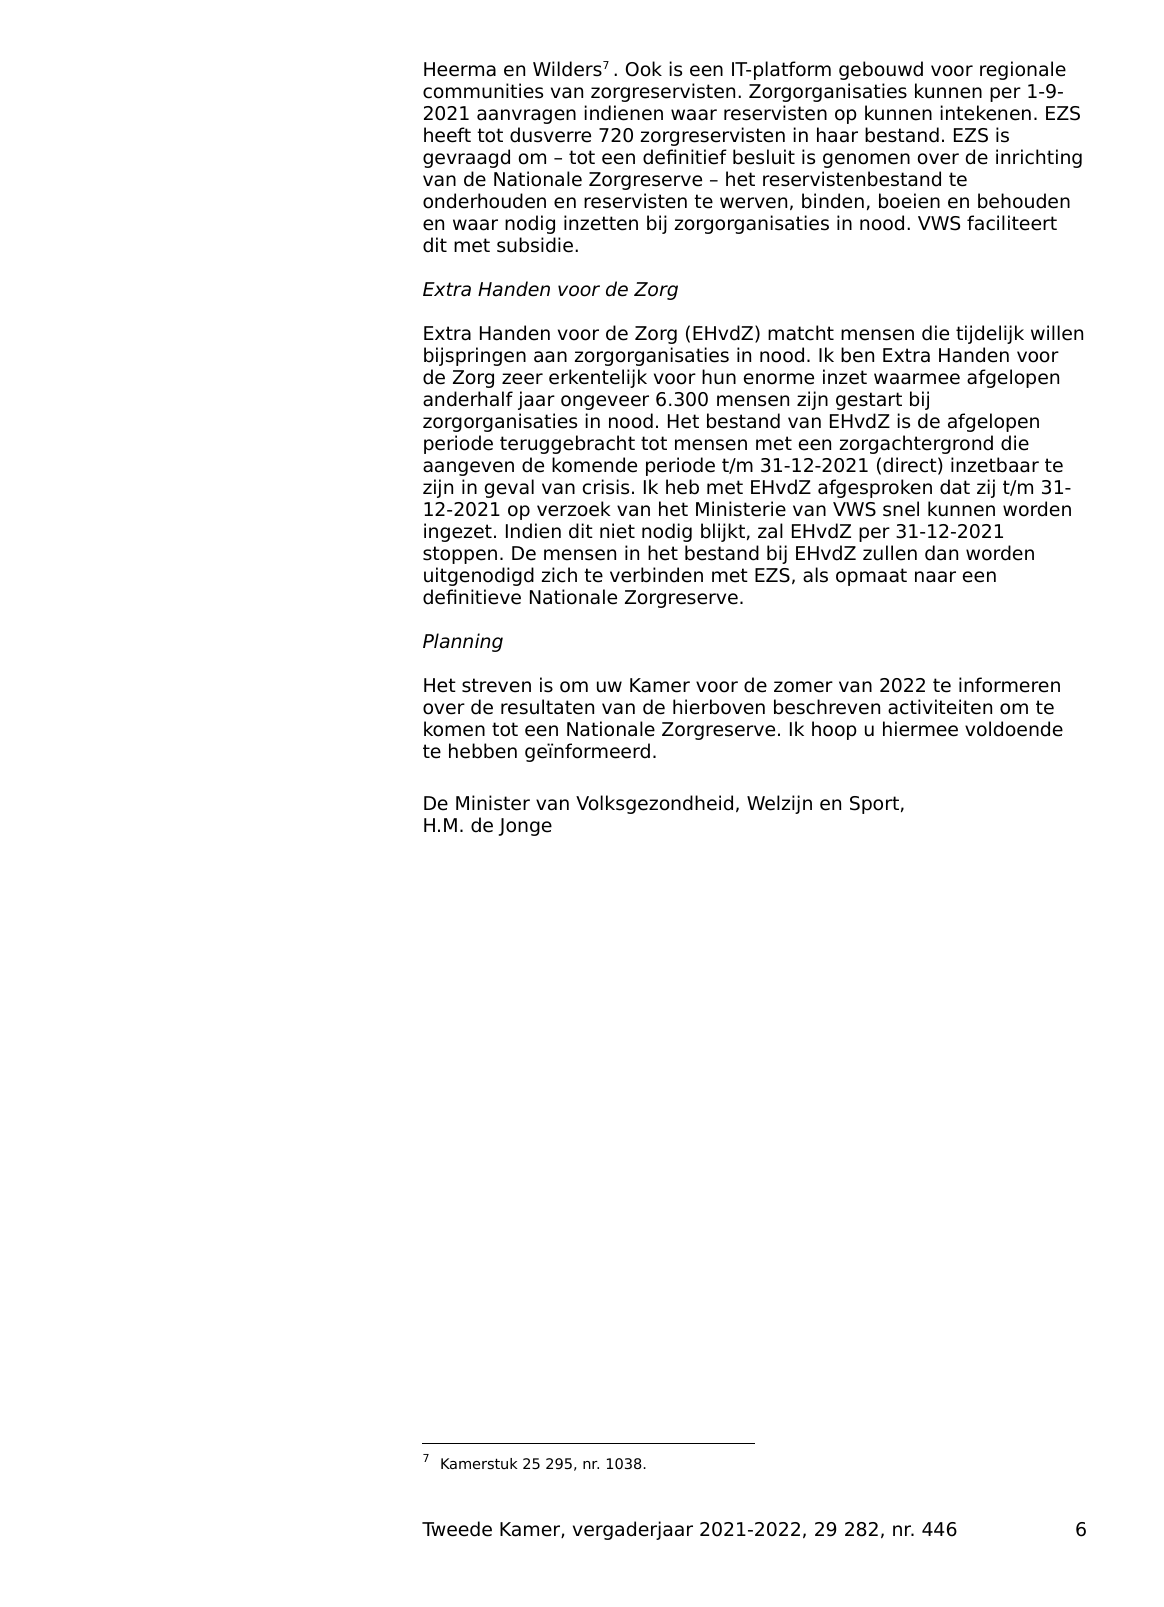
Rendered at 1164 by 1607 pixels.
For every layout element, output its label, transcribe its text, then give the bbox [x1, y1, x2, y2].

text Het streven is om uw Kamer voor de zomer van 2022 te informeren over de resultaten van de hierboven beschreven activiteiten om te komen tot een Nationale Zorgreserve. Ik hoop u hiermee voldoende te hebben geïnformeerd. [422, 675, 1087, 763]
text Kamerstuk 25 295, nr. 1038. [422, 1452, 1087, 1474]
text Extra Handen voor de Zorg (EHvdZ) matcht mensen die tijdelijk willen bijspringen aan zorgorganisaties in nood. Ik ben Extra Handen voor de Zorg zeer erkentelijk voor hun enorme inzet waarmee afgelopen anderhalf jaar ongeveer 6.300 mensen zijn gestart bij zorgorganisaties in nood. Het bestand van EHvdZ is de afgelopen periode teruggebracht tot mensen met een zorgachtergrond die aangeven de komende periode t/m 31-12-2021 (direct) inzetbaar te zijn in geval van crisis. Ik heb met EHvdZ afgesproken dat zij t/m 31-12-2021 op verzoek van het Ministerie van VWS snel kunnen worden ingezet. Indien dit niet nodig blijkt, zal EHvdZ per 31-12-2021 stoppen. De mensen in het bestand bij EHvdZ zullen dan worden uitgenodigd zich te verbinden met EZS, als opmaat naar een definitieve Nationale Zorgreserve. [422, 323, 1087, 609]
text Heerma en Wilders. Ook is een IT-platform gebouwd voor regionale communities van zorgreservisten. Zorgorganisaties kunnen per 1-9-2021 aanvragen indienen waar reservisten op kunnen intekenen. EZS heeft tot dusverre 720 zorgreservisten in haar bestand. EZS is gevraagd om – tot een definitief besluit is genomen over de inrichting van de Nationale Zorgreserve – het reservistenbestand te onderhouden en reservisten te werven, binden, boeien en behouden en waar nodig inzetten bij zorgorganisaties in nood. VWS faciliteert dit met subsidie. [422, 59, 1087, 257]
subtitle Extra Handen voor de Zorg [422, 279, 1087, 301]
text De Minister van Volksgezondheid, Welzijn en Sport, H.M. de Jonge [422, 793, 1087, 837]
subtitle Planning [422, 631, 1087, 653]
